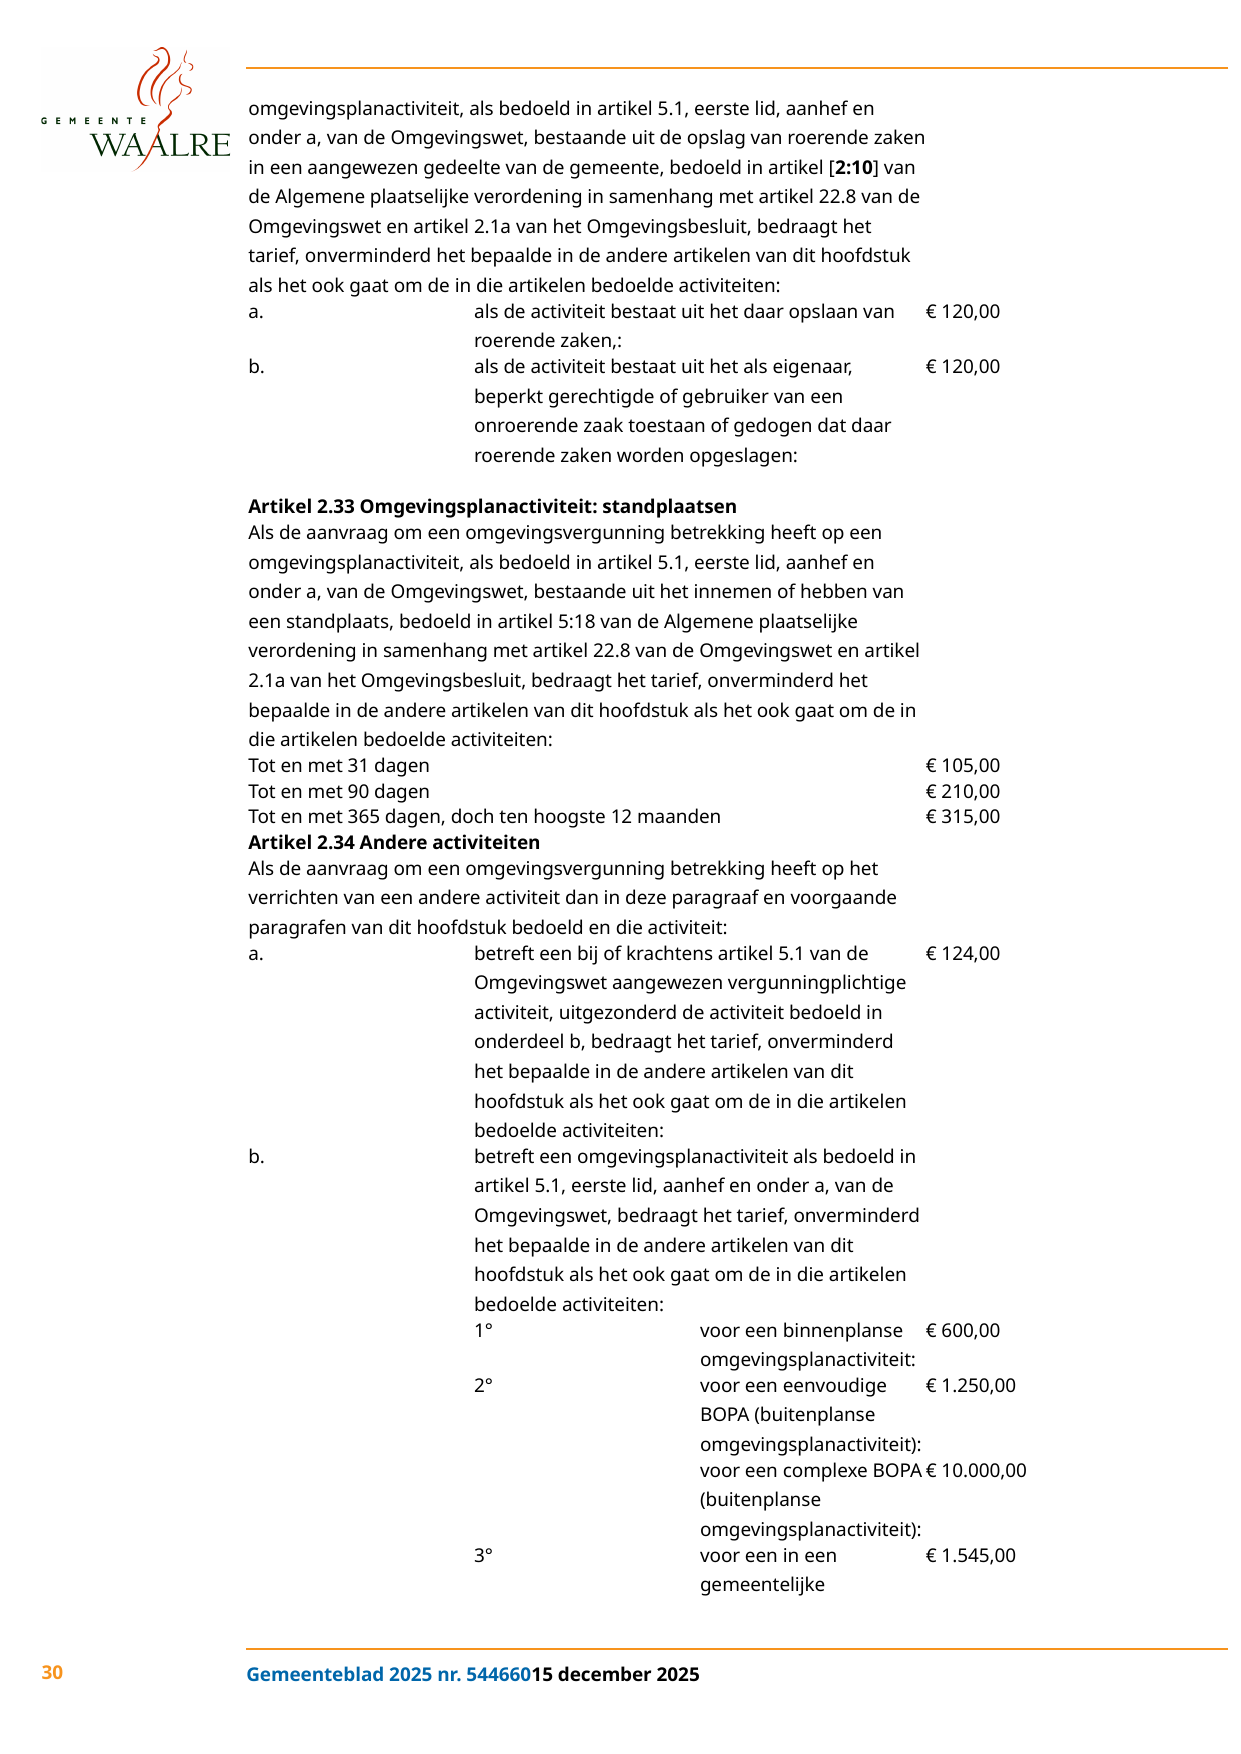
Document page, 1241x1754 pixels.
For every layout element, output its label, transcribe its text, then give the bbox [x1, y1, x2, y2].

table_cell Tot en met 31 dagen [248, 752, 926, 778]
table_cell a. [248, 298, 474, 353]
table_cell betreft een bij of krachtens artikel 5.1 van de Omgevingswet aangewezen vergunningplichtige activiteit, uitgezonderd de activiteit bedoeld in onderdeel b, bedraagt het tarief, onverminderd het bepaalde in de andere artikelen van dit hoofdstuk als het ook gaat om de in die artikelen bedoelde activiteiten: [474, 940, 926, 1143]
table_cell b. [248, 1143, 474, 1317]
table_cell [248, 468, 926, 493]
table_cell [248, 1317, 474, 1372]
table_cell voor een complexe BOPA (buitenplanse omgevingsplanactiviteit): [700, 1457, 926, 1542]
table_cell € 600,00 [926, 1317, 1152, 1372]
table_cell [926, 855, 1152, 940]
table_cell Artikel 2.34 Andere activiteiten [248, 829, 926, 855]
table_cell € 105,00 [926, 752, 1152, 778]
table_cell € 315,00 [926, 804, 1152, 829]
table_cell [248, 1542, 474, 1597]
picture [41, 47, 231, 172]
table_cell [926, 829, 1152, 855]
table_cell € 1.250,00 [926, 1372, 1152, 1457]
table_cell Artikel 2.33 Omgevingsplanactiviteit: standplaatsen [248, 494, 926, 519]
table_cell voor een binnenplanse omgevingsplanactiviteit: [700, 1317, 926, 1372]
table_cell 1° [474, 1317, 700, 1372]
table_cell [926, 95, 1152, 298]
table_cell [248, 1457, 474, 1542]
table_cell [926, 494, 1152, 519]
table_cell € 120,00 [926, 298, 1152, 353]
table_cell € 10.000,00 [926, 1457, 1152, 1542]
table_cell [926, 519, 1152, 752]
table_cell Tot en met 90 dagen [248, 778, 926, 803]
table_cell € 124,00 [926, 940, 1152, 1143]
table_cell [248, 1372, 474, 1457]
table_cell [474, 1457, 700, 1542]
table_cell Tot en met 365 dagen, doch ten hoogste 12 maanden [248, 804, 926, 829]
table_cell Als de aanvraag om een omgevingsvergunning betrekking heeft op het verrichten van een andere activiteit dan in deze paragraaf en voorgaande paragrafen van dit hoofdstuk bedoeld en die activiteit: [248, 855, 926, 940]
table_cell b. [248, 353, 474, 468]
table_cell [926, 1143, 1152, 1317]
table_cell € 120,00 [926, 353, 1152, 468]
table_cell € 1.545,00 [926, 1542, 1152, 1597]
table_cell € 210,00 [926, 778, 1152, 803]
table_cell omgevingsplanactiviteit, als bedoeld in artikel 5.1, eerste lid, aanhef en onder a, van de Omgevingswet, bestaande uit de opslag van roerende zaken in een aangewezen gedeelte van de gemeente, bedoeld in artikel [2:10] van de Algemene plaatselijke verordening in samenhang met artikel 22.8 van de Omgevingswet en artikel 2.1a van het Omgevingsbesluit, bedraagt het tarief, onverminderd het bepaalde in de andere artikelen van dit hoofdstuk als het ook gaat om de in die artikelen bedoelde activiteiten: [248, 95, 926, 298]
table_cell [926, 468, 1152, 493]
table_cell 3° [474, 1542, 700, 1597]
table_cell voor een in een gemeentelijke [700, 1542, 926, 1597]
table_cell a. [248, 940, 474, 1143]
table_cell betreft een omgevingsplanactiviteit als bedoeld in artikel 5.1, eerste lid, aanhef en onder a, van de Omgevingswet, bedraagt het tarief, onverminderd het bepaalde in de andere artikelen van dit hoofdstuk als het ook gaat om de in die artikelen bedoelde activiteiten: [474, 1143, 926, 1317]
table_cell als de activiteit bestaat uit het daar opslaan van roerende zaken,: [474, 298, 926, 353]
table_cell voor een eenvoudige BOPA (buitenplanse omgevingsplanactiviteit): [700, 1372, 926, 1457]
table_cell Als de aanvraag om een omgevingsvergunning betrekking heeft op een omgevingsplanactiviteit, als bedoeld in artikel 5.1, eerste lid, aanhef en onder a, van de Omgevingswet, bestaande uit het innemen of hebben van een standplaats, bedoeld in artikel 5:18 van de Algemene plaatselijke verordening in samenhang met artikel 22.8 van de Omgevingswet en artikel 2.1a van het Omgevingsbesluit, bedraagt het tarief, onverminderd het bepaalde in de andere artikelen van dit hoofdstuk als het ook gaat om de in die artikelen bedoelde activiteiten: [248, 519, 926, 752]
table_cell als de activiteit bestaat uit het als eigenaar, beperkt gerechtigde of gebruiker van een onroerende zaak toestaan of gedogen dat daar roerende zaken worden opgeslagen: [474, 353, 926, 468]
table_cell 2° [474, 1372, 700, 1457]
